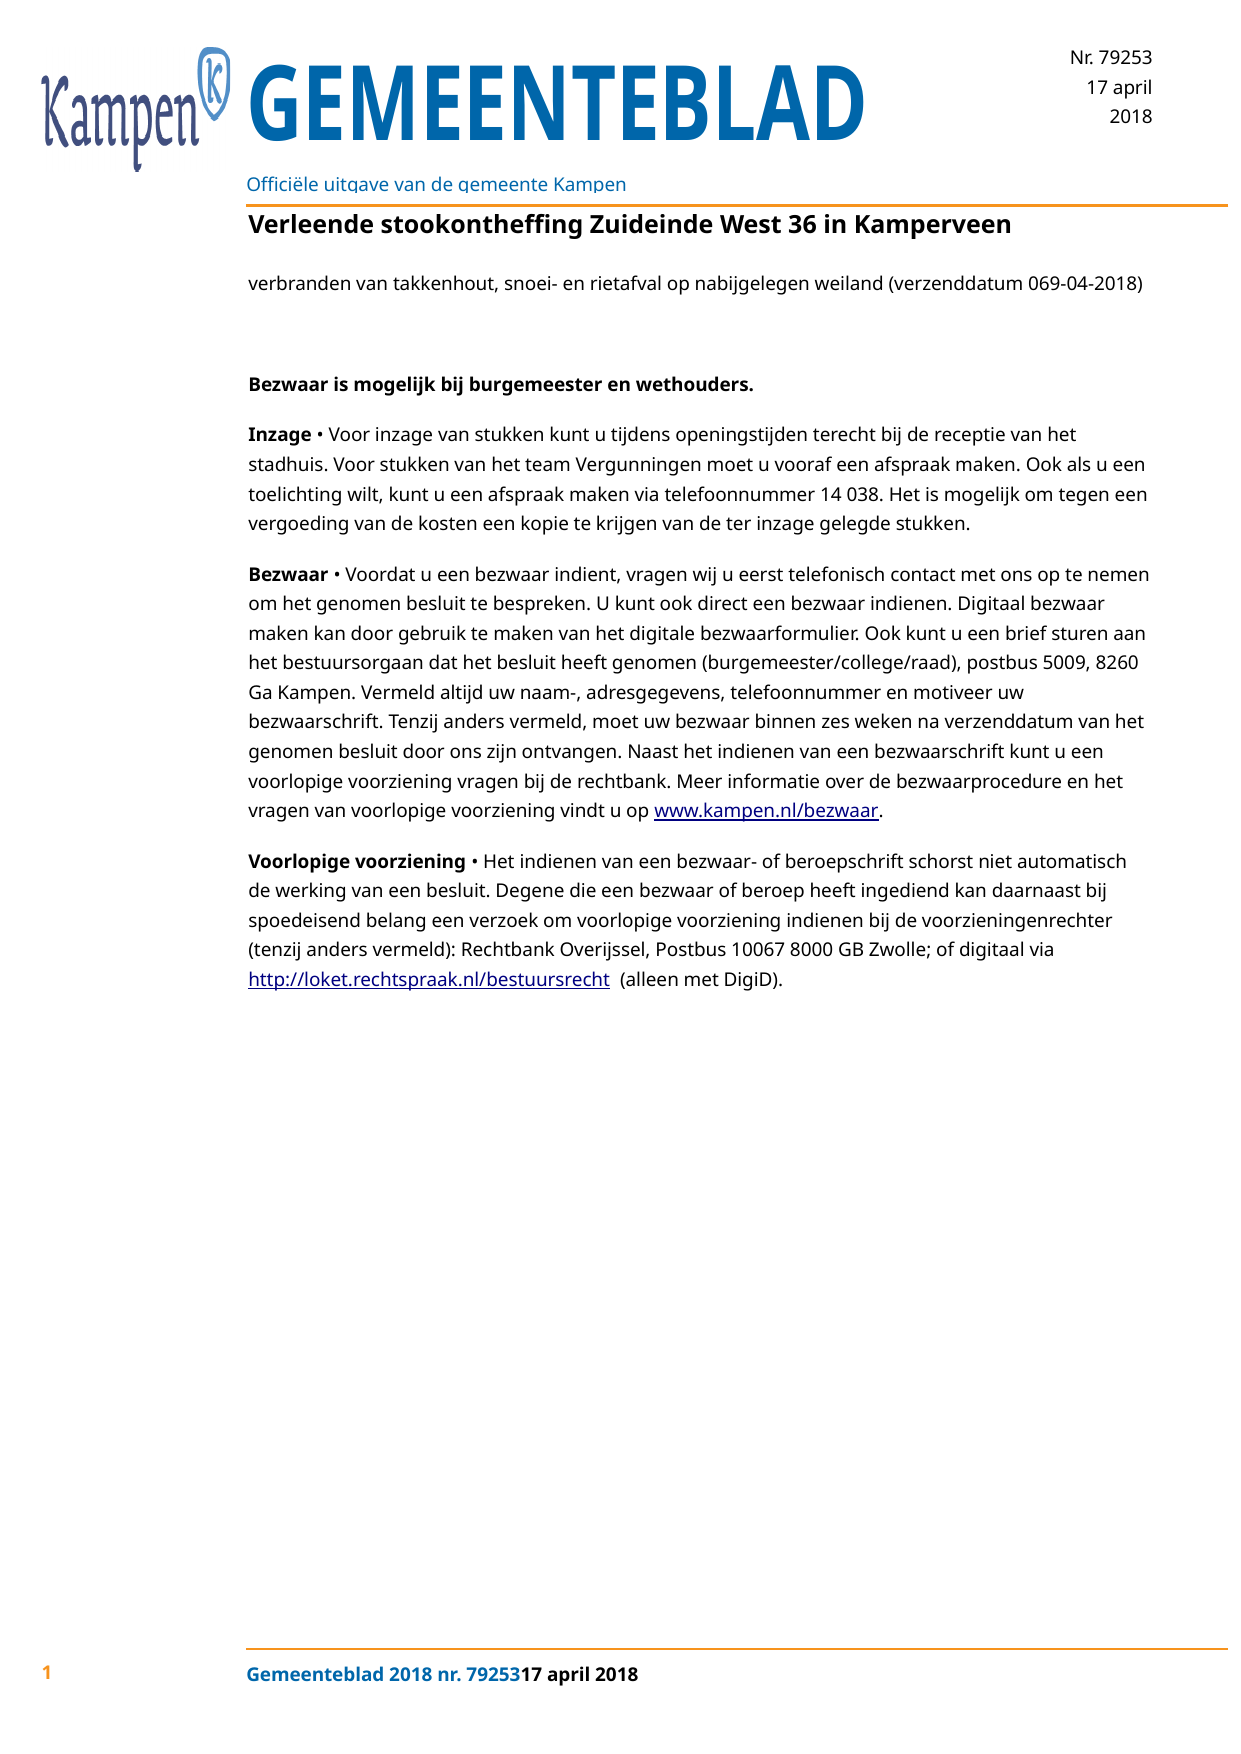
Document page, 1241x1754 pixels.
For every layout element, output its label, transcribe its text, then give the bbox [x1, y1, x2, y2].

text Inzage • Voor inzage van stukken kunt u tijdens openingstijden terecht bij de receptie van het stadhuis. Voor stukken van het team Vergunningen moet u vooraf een afspraak maken. Ook als u een toelichting wilt, kunt u een afspraak maken via telefoonnummer 14 038. Het is mogelijk om tegen een vergoeding van de kosten een kopie te krijgen van de ter inzage gelegde stukken. [248, 422, 1152, 536]
text Bezwaar is mogelijk bij burgemeester en wethouders. [248, 371, 1152, 397]
text Verleende stookontheffing Zuideinde West 36 in Kamperveen [248, 207, 1152, 241]
text verbranden van takkenhout, snoei- en rietafval op nabijgelegen weiland (verzenddatum 069-04-2018) [248, 270, 1152, 296]
text Bezwaar • Voordat u een bezwaar indient, vragen wij u eerst telefonisch contact met ons op te nemen om het genomen besluit te bespreken. U kunt ook direct een bezwaar indienen. Digitaal bezwaar maken kan door gebruik te maken van het digitale bezwaarformulier. Ook kunt u een brief sturen aan het bestuursorgaan dat het besluit heeft genomen (burgemeester/college/raad), postbus 5009, 8260 Ga Kampen. Vermeld altijd uw naam-, adresgegevens, telefoonnummer en motiveer uw bezwaarschrift. Tenzij anders vermeld, moet uw bezwaar binnen zes weken na verzenddatum van het genomen besluit door ons zijn ontvangen. Naast het indienen van een bezwaarschrift kunt u een voorlopige voorziening vragen bij de rechtbank. Meer informatie over de bezwaarprocedure en het vragen van voorlopige voorziening vindt u op www.kampen.nl/bezwaar. [248, 561, 1152, 823]
text Voorlopige voorziening • Het indienen van een bezwaar- of beroepschrift schorst niet automatisch de werking van een besluit. Degene die een bezwaar of beroep heeft ingediend kan daarnaast bij spoedeisend belang een verzoek om voorlopige voorziening indienen bij de voorzieningenrechter (tenzij anders vermeld): Rechtbank Overijssel, Postbus 10067 8000 GB Zwolle; of digitaal via http://loket.rechtspraak.nl/bestuursrecht (alleen met DigiD). [248, 848, 1152, 992]
picture [41, 47, 231, 172]
